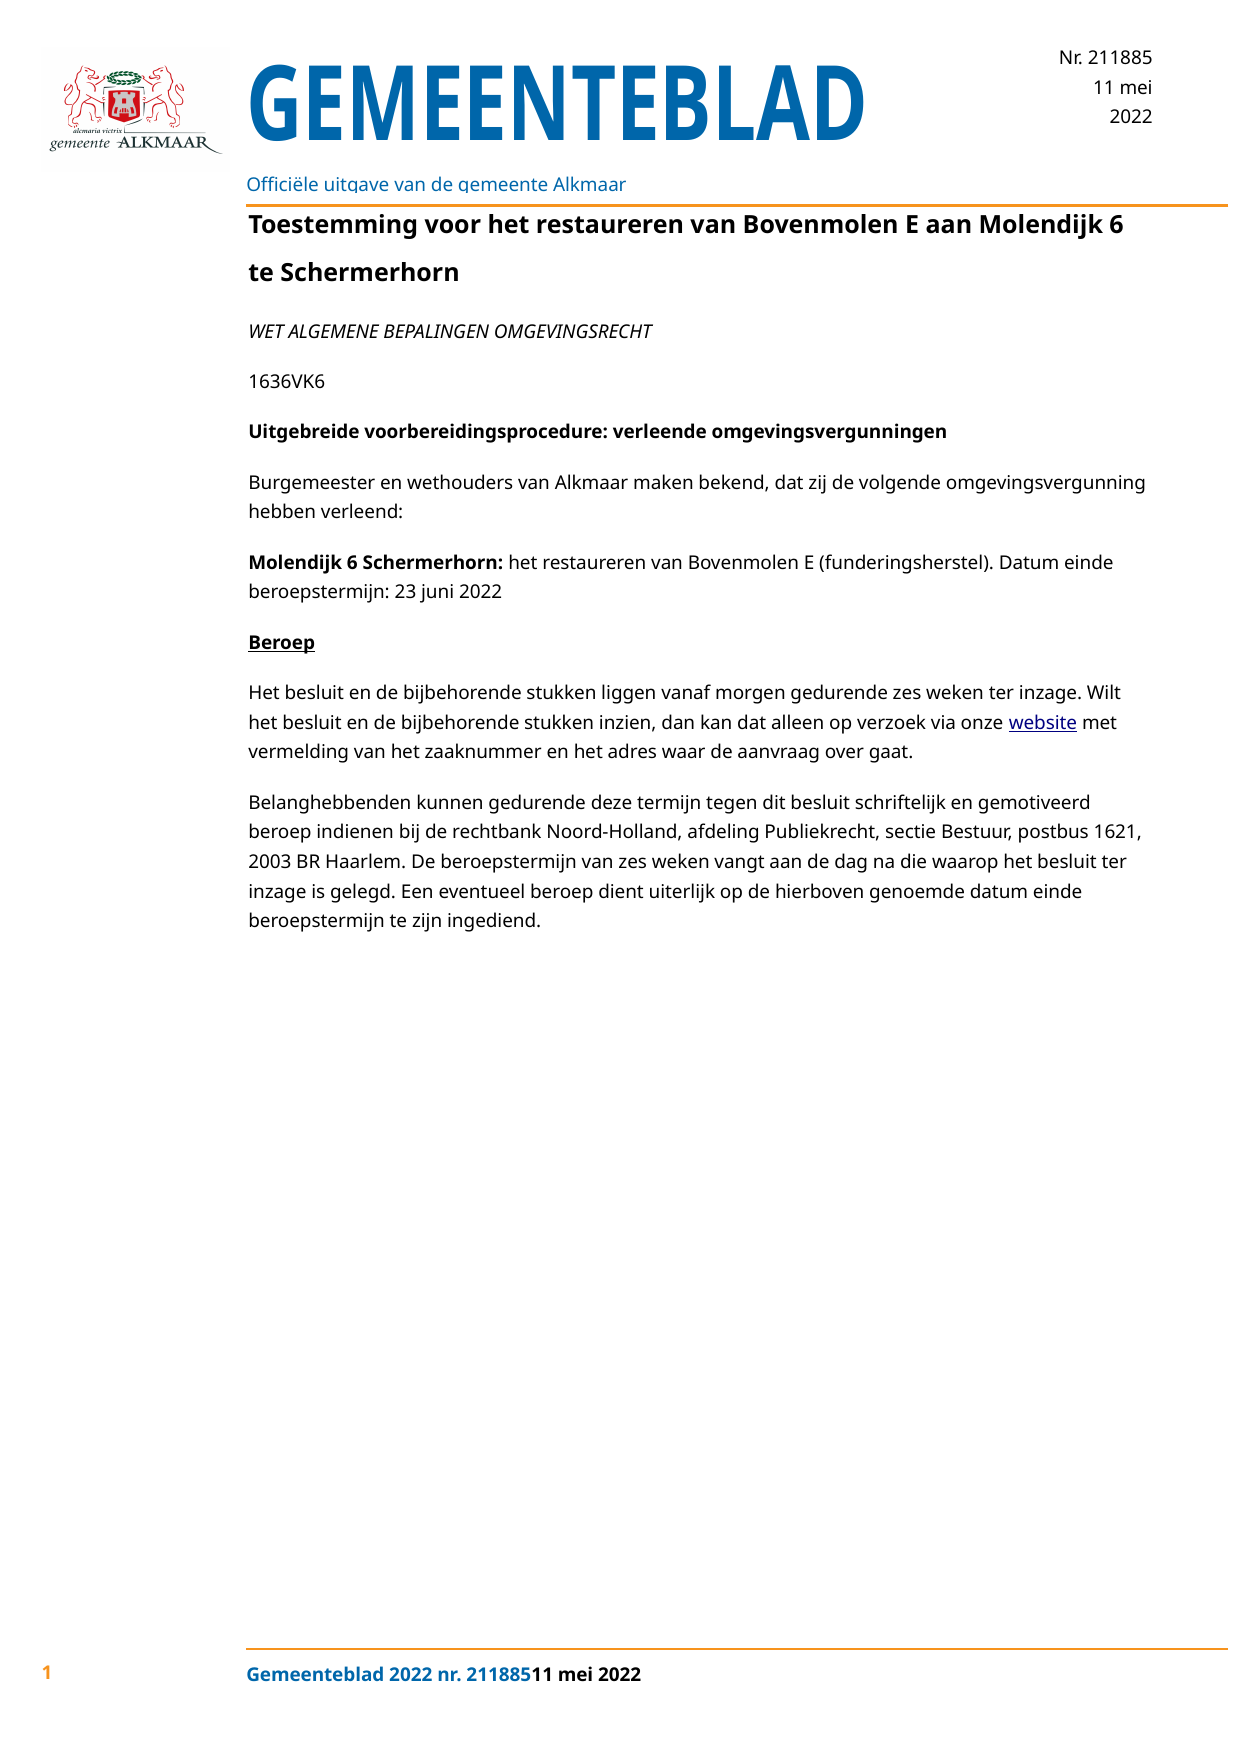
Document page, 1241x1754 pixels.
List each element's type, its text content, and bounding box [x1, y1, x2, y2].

text 1636VK6 [248, 368, 1152, 394]
picture [41, 47, 231, 172]
text Belanghebbenden kunnen gedurende deze termijn tegen dit besluit schriftelijk en gemotiveerd beroep indienen bij de rechtbank Noord-Holland, afdeling Publiekrecht, sectie Bestuur, postbus 1621, 2003 BR Haarlem. De beroepstermijn van zes weken vangt aan de dag na die waarop het besluit ter inzage is gelegd. Een eventueel beroep dient uiterlijk op de hierboven genoemde datum einde beroepstermijn te zijn ingediend. [248, 789, 1152, 933]
text Burgemeester en wethouders van Alkmaar maken bekend, dat zij de volgende omgevingsvergunning hebben verleend: [248, 469, 1152, 524]
text Molendijk 6 Schermerhorn: het restaureren van Bovenmolen E (funderingsherstel). Datum einde beroepstermijn: 23 juni 2022 [248, 549, 1152, 604]
text Toestemming voor het restaureren van Bovenmolen E aan Molendijk 6 te Schermerhorn [248, 207, 1152, 288]
text WET ALGEMENE BEPALINGEN OMGEVINGSRECHT [248, 318, 1152, 344]
text Het besluit en de bijbehorende stukken liggen vanaf morgen gedurende zes weken ter inzage. Wilt het besluit en de bijbehorende stukken inzien, dan kan dat alleen op verzoek via onze website met vermelding van het zaaknummer en het adres waar de aanvraag over gaat. [248, 679, 1152, 764]
text Beroep [248, 629, 1152, 655]
text Uitgebreide voorbereidingsprocedure: verleende omgevingsvergunningen [248, 419, 1152, 444]
